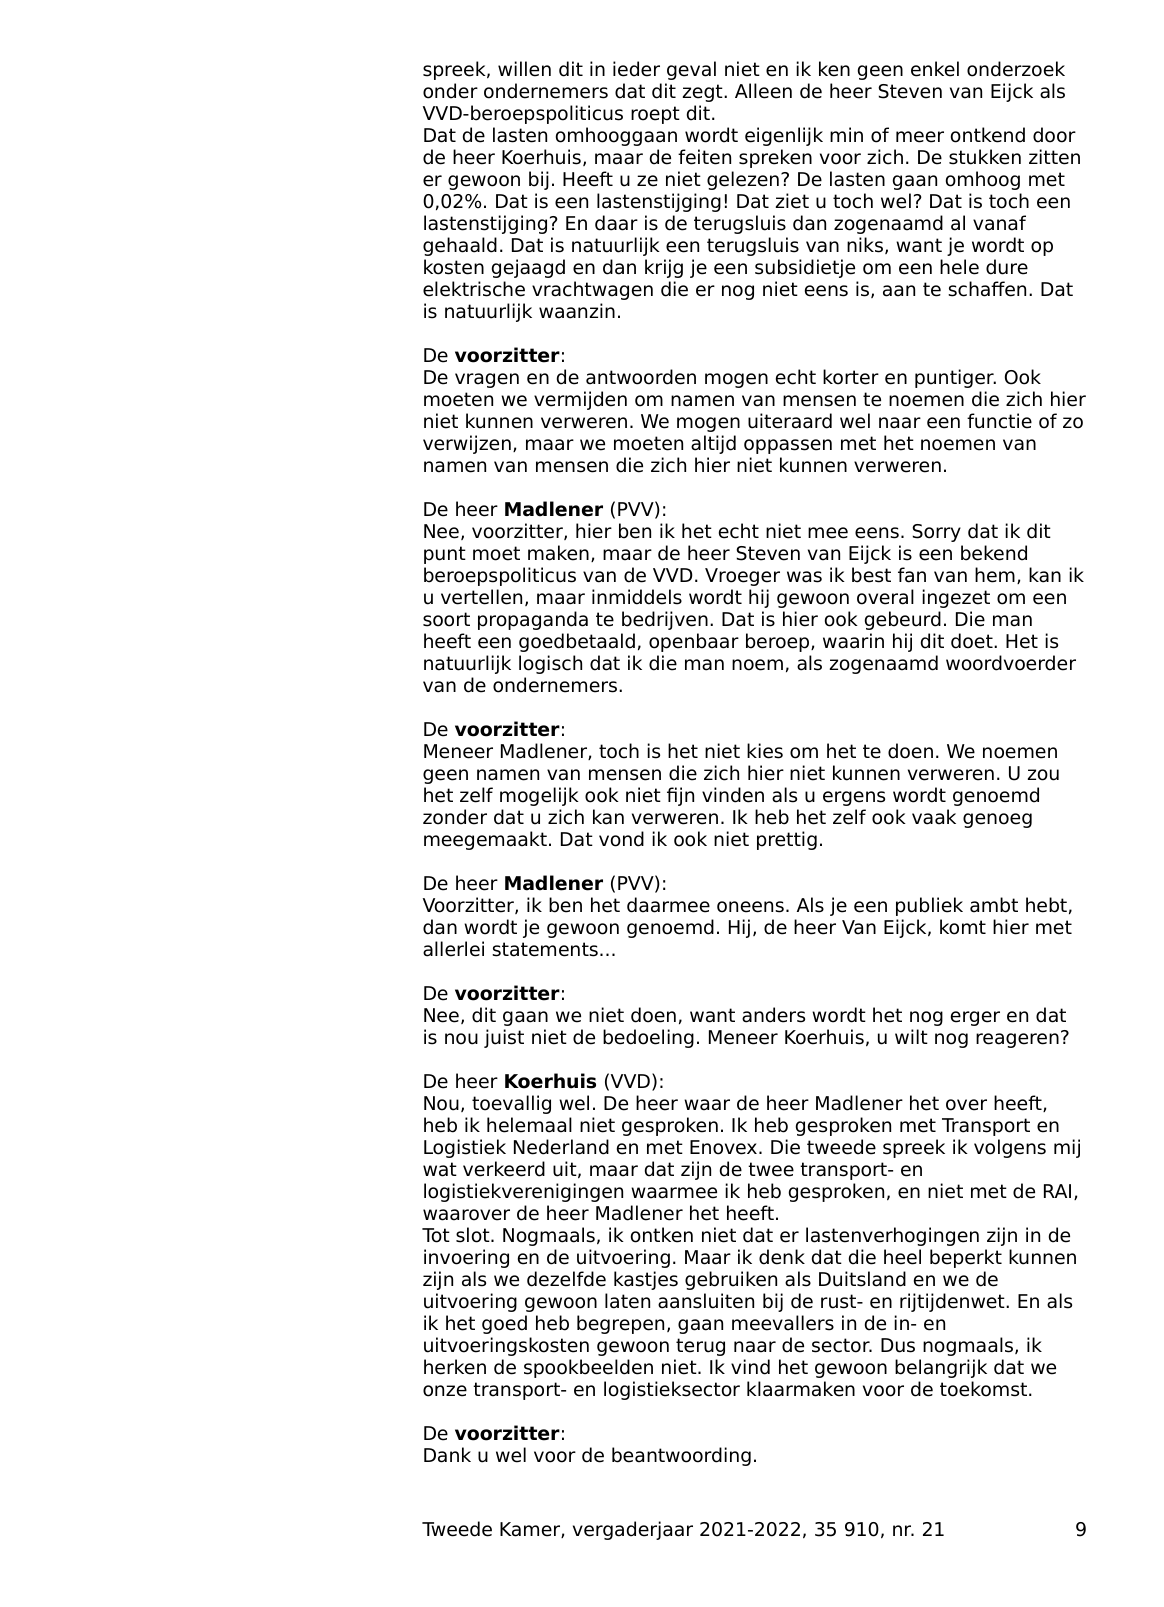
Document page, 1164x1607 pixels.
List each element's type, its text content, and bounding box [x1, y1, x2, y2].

text Nee, voorzitter, hier ben ik het echt niet mee eens. Sorry dat ik dit punt moet maken, maar de heer Steven van Eijck is een bekend beroepspoliticus van de VVD. Vroeger was ik best fan van hem, kan ik u vertellen, maar inmiddels wordt hij gewoon overal ingezet om een soort propaganda te bedrijven. Dat is hier ook gebeurd. Die man heeft een goedbetaald, openbaar beroep, waarin hij dit doet. Het is natuurlijk logisch dat ik die man noem, als zogenaamd woordvoerder van de ondernemers. [422, 521, 1087, 697]
text Meneer Madlener, toch is het niet kies om het te doen. We noemen geen namen van mensen die zich hier niet kunnen verweren. U zou het zelf mogelijk ook niet fijn vinden als u ergens wordt genoemd zonder dat u zich kan verweren. Ik heb het zelf ook vaak genoeg meegemaakt. Dat vond ik ook niet prettig. [422, 741, 1087, 851]
text spreek, willen dit in ieder geval niet en ik ken geen enkel onderzoek onder ondernemers dat dit zegt. Alleen de heer Steven van Eijck als VVD-beroepspoliticus roept dit. [422, 59, 1087, 125]
text De vragen en de antwoorden mogen echt korter en puntiger. Ook moeten we vermijden om namen van mensen te noemen die zich hier niet kunnen verweren. We mogen uiteraard wel naar een functie of zo verwijzen, maar we moeten altijd oppassen met het noemen van namen van mensen die zich hier niet kunnen verweren. [422, 367, 1087, 477]
text De voorzitter: [422, 983, 1087, 1005]
text Dat de lasten omhooggaan wordt eigenlijk min of meer ontkend door de heer Koerhuis, maar de feiten spreken voor zich. De stukken zitten er gewoon bij. Heeft u ze niet gelezen? De lasten gaan omhoog met 0,02%. Dat is een lastenstijging! Dat ziet u toch wel? Dat is toch een lastenstijging? En daar is de terugsluis dan zogenaamd al vanaf gehaald. Dat is natuurlijk een terugsluis van niks, want je wordt op kosten gejaagd en dan krijg je een subsidietje om een hele dure elektrische vrachtwagen die er nog niet eens is, aan te schaffen. Dat is natuurlijk waanzin. [422, 125, 1087, 323]
text De heer Koerhuis (VVD): [422, 1071, 1087, 1093]
text Nee, dit gaan we niet doen, want anders wordt het nog erger en dat is nou juist niet de bedoeling. Meneer Koerhuis, u wilt nog reageren? [422, 1005, 1087, 1049]
text De heer Madlener (PVV): [422, 499, 1087, 521]
text De heer Madlener (PVV): [422, 873, 1087, 895]
text De voorzitter: [422, 719, 1087, 741]
text Dank u wel voor de beantwoording. [422, 1445, 1087, 1467]
text De voorzitter: [422, 345, 1087, 367]
text De voorzitter: [422, 1423, 1087, 1445]
text Voorzitter, ik ben het daarmee oneens. Als je een publiek ambt hebt, dan wordt je gewoon genoemd. Hij, de heer Van Eijck, komt hier met allerlei statements... [422, 895, 1087, 961]
text Tot slot. Nogmaals, ik ontken niet dat er lastenverhogingen zijn in de invoering en de uitvoering. Maar ik denk dat die heel beperkt kunnen zijn als we dezelfde kastjes gebruiken als Duitsland en we de uitvoering gewoon laten aansluiten bij de rust- en rijtijdenwet. En als ik het goed heb begrepen, gaan meevallers in de in- en uitvoeringskosten gewoon terug naar de sector. Dus nogmaals, ik herken de spookbeelden niet. Ik vind het gewoon belangrijk dat we onze transport- en logistieksector klaarmaken voor de toekomst. [422, 1225, 1087, 1401]
text Nou, toevallig wel. De heer waar de heer Madlener het over heeft, heb ik helemaal niet gesproken. Ik heb gesproken met Transport en Logistiek Nederland en met Enovex. Die tweede spreek ik volgens mij wat verkeerd uit, maar dat zijn de twee transport- en logistiekverenigingen waarmee ik heb gesproken, en niet met de RAI, waarover de heer Madlener het heeft. [422, 1093, 1087, 1225]
